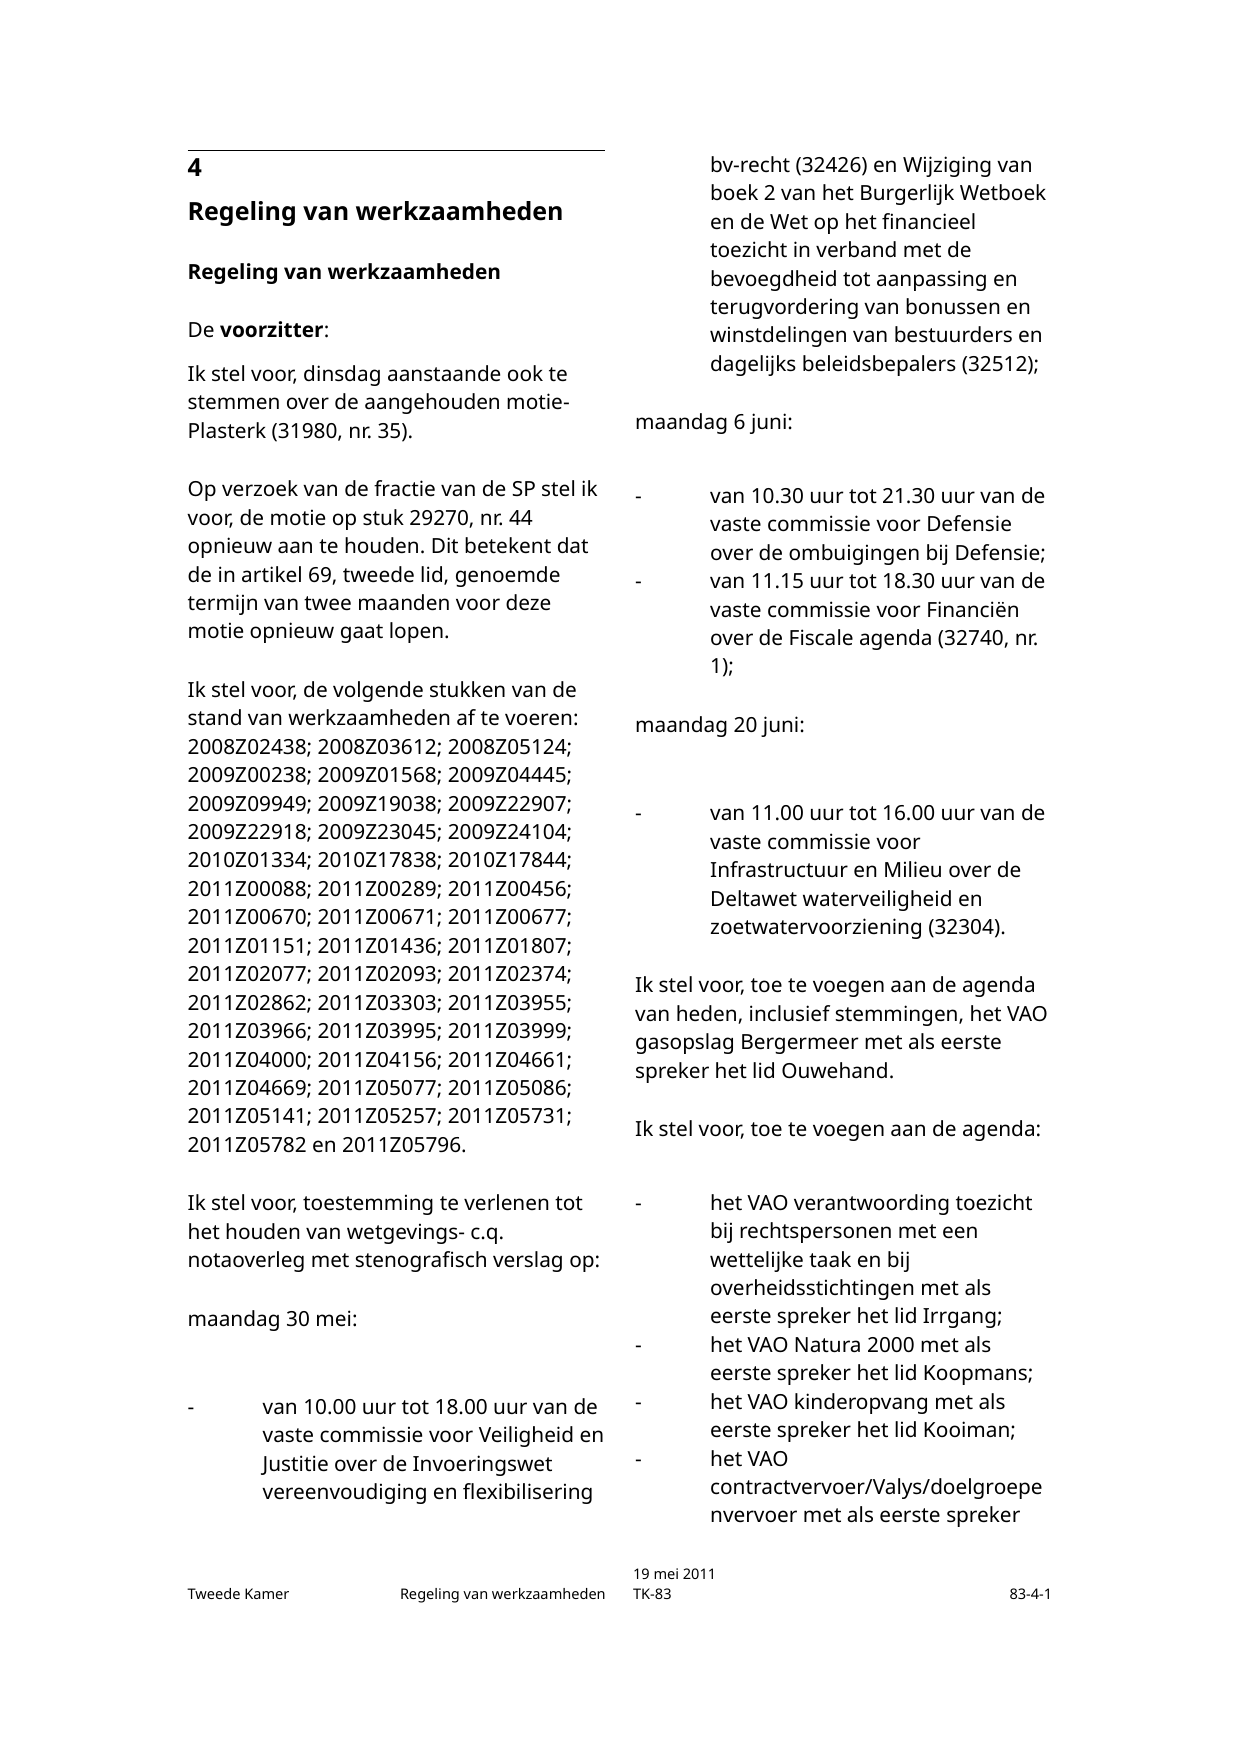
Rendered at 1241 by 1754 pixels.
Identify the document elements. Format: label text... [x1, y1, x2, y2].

text maandag 30 mei: [187, 1304, 605, 1332]
text Op verzoek van de fractie van de SP stel ik voor, de motie op stuk 29270, nr. 44 opnieuw aan te houden. Dit betekent dat de in artikel 69, tweede lid, genoemde termijn van twee maanden voor deze motie opnieuw gaat lopen. [187, 474, 605, 645]
list het VAO Natura 2000 met als eerste spreker het lid Koopmans; [635, 1330, 1053, 1387]
text Regeling van werkzaamheden [187, 257, 605, 286]
list van 10.30 uur tot 21.30 uur van de vaste commissie voor Defensie over de ombuigingen bij Defensie; [635, 481, 1053, 566]
list het VAO verantwoording toezicht bij rechtspersonen met een wettelijke taak en bij overheidsstichtingen met als eerste spreker het lid Irrgang; [635, 1188, 1053, 1330]
text 4 [187, 151, 605, 184]
text maandag 20 juni: [635, 710, 1053, 738]
list bv-recht (32426) en Wijziging van boek 2 van het Burgerlijk Wetboek en de Wet op het financieel toezicht in verband met de bevoegdheid tot aanpassing en terugvordering van bonussen en winstdelingen van bestuurders en dagelijks beleidsbepalers (32512); [635, 150, 1053, 377]
text Ik stel voor, toe te voegen aan de agenda van heden, inclusief stemmingen, het VAO gasopslag Bergermeer met als eerste spreker het lid Ouwehand. [635, 971, 1053, 1084]
list van 11.15 uur tot 18.30 uur van de vaste commissie voor Financiën over de Fiscale agenda (32740, nr. 1); [635, 566, 1053, 680]
text Ik stel voor, toestemming te verlenen tot het houden van wetgevings- c.q. notaoverleg met stenografisch verslag op: [187, 1188, 605, 1274]
text De voorzitter: [187, 316, 605, 344]
text Ik stel voor, de volgende stukken van de stand van werkzaamheden af te voeren: 2008Z02438; 2008Z03612; 2008Z05124; 2009Z00238; 2009Z01568; 2009Z04445; 2009Z09949; 2009Z19038; 2009Z22907; 2009Z22918; 2009Z23045; 2009Z24104; 2010Z01334; 2010Z17838; 2010Z17844; 2011Z00088; 2011Z00289; 2011Z00456; 2011Z00670; 2011Z00671; 2011Z00677; 2011Z01151; 2011Z01436; 2011Z01807; 2011Z02077; 2011Z02093; 2011Z02374; 2011Z02862; 2011Z03303; 2011Z03955; 2011Z03966; 2011Z03995; 2011Z03999; 2011Z04000; 2011Z04156; 2011Z04661; 2011Z04669; 2011Z05077; 2011Z05086; 2011Z05141; 2011Z05257; 2011Z05731; 2011Z05782 en 2011Z05796. [187, 675, 605, 1158]
list het VAO contractvervoer/Valys/doelgroepenvervoer met als eerste spreker [635, 1444, 1053, 1529]
text Ik stel voor, dinsdag aanstaande ook te stemmen over de aangehouden motie-Plasterk (31980, nr. 35). [187, 359, 605, 444]
text maandag 6 juni: [635, 407, 1053, 436]
text Regeling van werkzaamheden [187, 193, 605, 227]
list van 11.00 uur tot 16.00 uur van de vaste commissie voor Infrastructuur en Milieu over de Deltawet waterveiligheid en zoetwatervoorziening (32304). [635, 798, 1053, 941]
list het VAO kinderopvang met als eerste spreker het lid Kooiman; [635, 1387, 1053, 1444]
list van 10.00 uur tot 18.00 uur van de vaste commissie voor Veiligheid en Justitie over de Invoeringswet vereenvoudiging en flexibilisering [187, 1392, 605, 1506]
text Ik stel voor, toe te voegen aan de agenda: [635, 1114, 1053, 1143]
